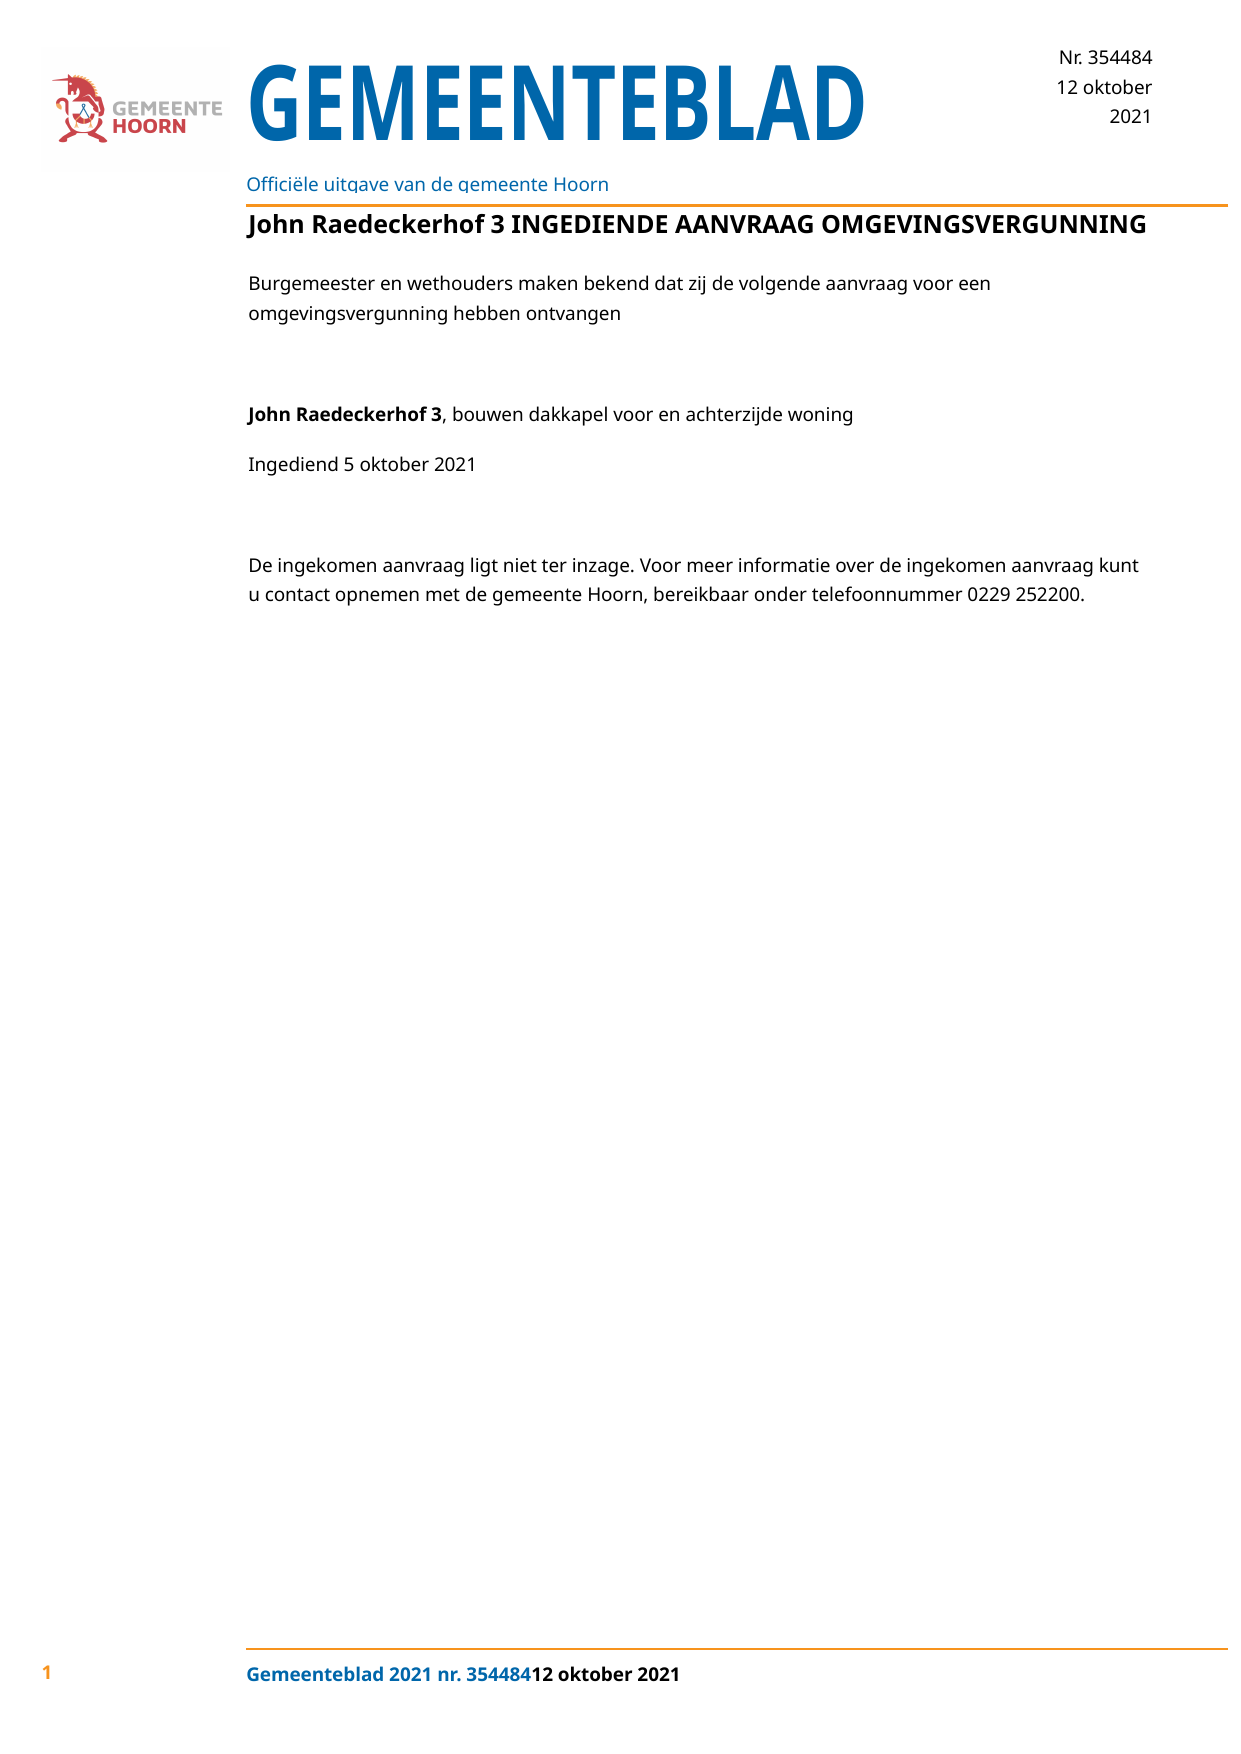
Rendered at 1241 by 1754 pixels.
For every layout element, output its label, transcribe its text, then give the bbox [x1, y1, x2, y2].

text Ingediend 5 oktober 2021 [248, 451, 1152, 477]
text John Raedeckerhof 3 INGEDIENDE AANVRAAG OMGEVINGSVERGUNNING [248, 207, 1152, 241]
picture [41, 47, 231, 172]
text Burgemeester en wethouders maken bekend dat zij de volgende aanvraag voor een omgevingsvergunning hebben ontvangen [248, 270, 1152, 326]
text De ingekomen aanvraag ligt niet ter inzage. Voor meer informatie over de ingekomen aanvraag kunt u contact opnemen met de gemeente Hoorn, bereikbaar onder telefoonnummer 0229 252200. [248, 552, 1152, 607]
text John Raedeckerhof 3, bouwen dakkapel voor en achterzijde woning [248, 401, 1152, 426]
